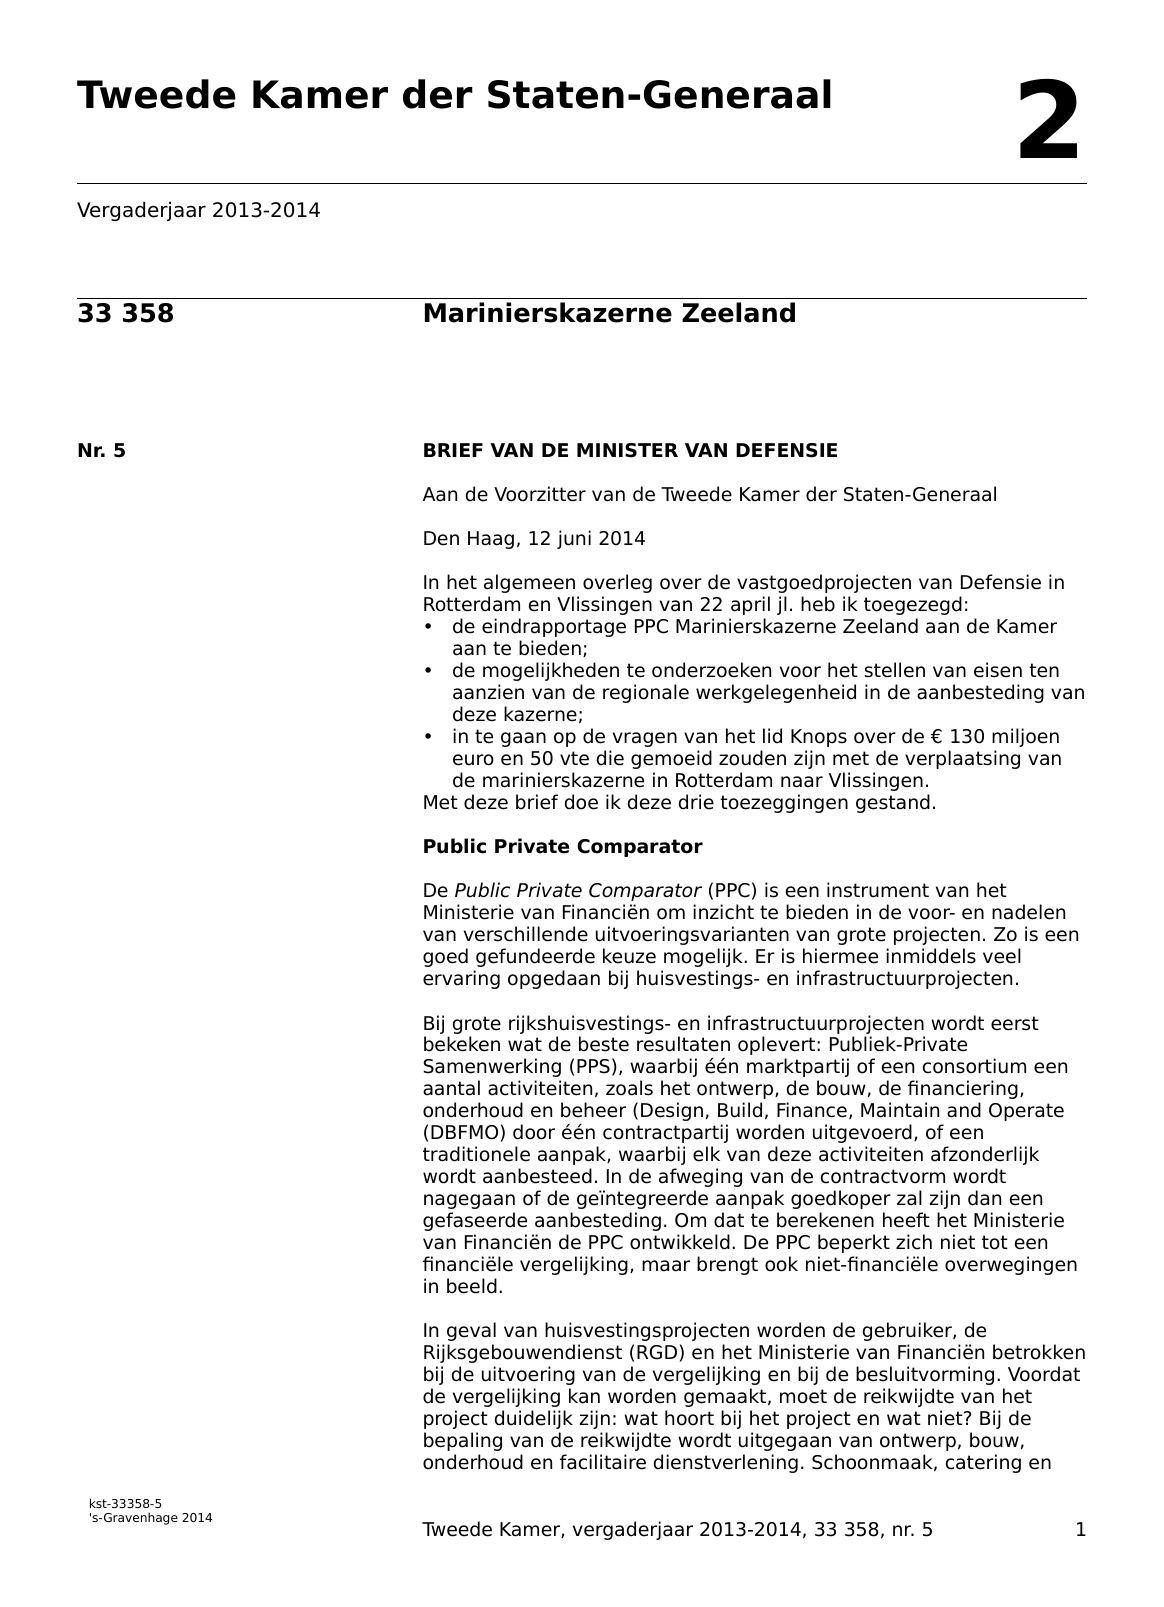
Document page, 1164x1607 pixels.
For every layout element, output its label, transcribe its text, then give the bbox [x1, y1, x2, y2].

text Aan de Voorzitter van de Tweede Kamer der Staten-Generaal [422, 484, 1087, 506]
text • in te gaan op de vragen van het lid Knops over de € 130 miljoen euro en 50 vte die gemoeid zouden zijn met de verplaatsing van de marinierskazerne in Rotterdam naar Vlissingen. [422, 726, 1087, 792]
table_header 2 [886, 59, 1087, 183]
text 's-Gravenhage 2014 [88, 1511, 323, 1525]
subtitle Public Private Comparator [422, 836, 1087, 858]
subtitle 33 358 Marinierskazerne Zeeland [77, 299, 1087, 329]
text • de eindrapportage PPC Marinierskazerne Zeeland aan de Kamer aan te bieden; [422, 616, 1087, 660]
text • de mogelijkheden te onderzoeken voor het stellen van eisen ten aanzien van de regionale werkgelegenheid in de aanbesteding van deze kazerne; [422, 660, 1087, 726]
table_cell Vergaderjaar 2013-2014 [77, 184, 1087, 298]
text In geval van huisvestingsprojecten worden de gebruiker, de Rijksgebouwendienst (RGD) en het Ministerie van Financiën betrokken bij de uitvoering van de vergelijking en bij de besluitvorming. Voordat de vergelijking kan worden gemaakt, moet de reikwijdte van het project duidelijk zijn: wat hoort bij het project en wat niet? Bij de bepaling van de reikwijdte wordt uitgegaan van ontwerp, bouw, onderhoud en facilitaire dienstverlening. Schoonmaak, catering en [422, 1320, 1087, 1474]
text Den Haag, 12 juni 2014 [422, 528, 1087, 550]
text Met deze brief doe ik deze drie toezeggingen gestand. [422, 792, 1087, 814]
subtitle Nr. 5 BRIEF VAN DE MINISTER VAN DEFENSIE [77, 440, 1087, 462]
text In het algemeen overleg over de vastgoedprojecten van Defensie in Rotterdam en Vlissingen van 22 april jl. heb ik toegezegd: [422, 572, 1087, 616]
table_header Tweede Kamer der Staten-Generaal [77, 59, 886, 183]
text Bij grote rijkshuisvestings- en infrastructuurprojecten wordt eerst bekeken wat de beste resultaten oplevert: Publiek-Private Samenwerking (PPS), waarbij één marktpartij of een consortium een aantal activiteiten, zoals het ontwerp, de bouw, de financiering, onderhoud en beheer (Design, Build, Finance, Maintain and Operate (DBFMO) door één contractpartij worden uitgevoerd, of een traditionele aanpak, waarbij elk van deze activiteiten afzonderlijk wordt aanbesteed. In de afweging van de contractvorm wordt nagegaan of de geïntegreerde aanpak goedkoper zal zijn dan een gefaseerde aanbesteding. Om dat te berekenen heeft het Ministerie van Financiën de PPC ontwikkeld. De PPC beperkt zich niet tot een financiële vergelijking, maar brengt ook niet-financiële overwegingen in beeld. [422, 1012, 1087, 1298]
text kst-33358-5 [88, 1497, 323, 1511]
text De Public Private Comparator (PPC) is een instrument van het Ministerie van Financiën om inzicht te bieden in de voor- en nadelen van verschillende uitvoeringsvarianten van grote projecten. Zo is een goed gefundeerde keuze mogelijk. Er is hiermee inmiddels veel ervaring opgedaan bij huisvestings- en infrastructuurprojecten. [422, 880, 1087, 990]
